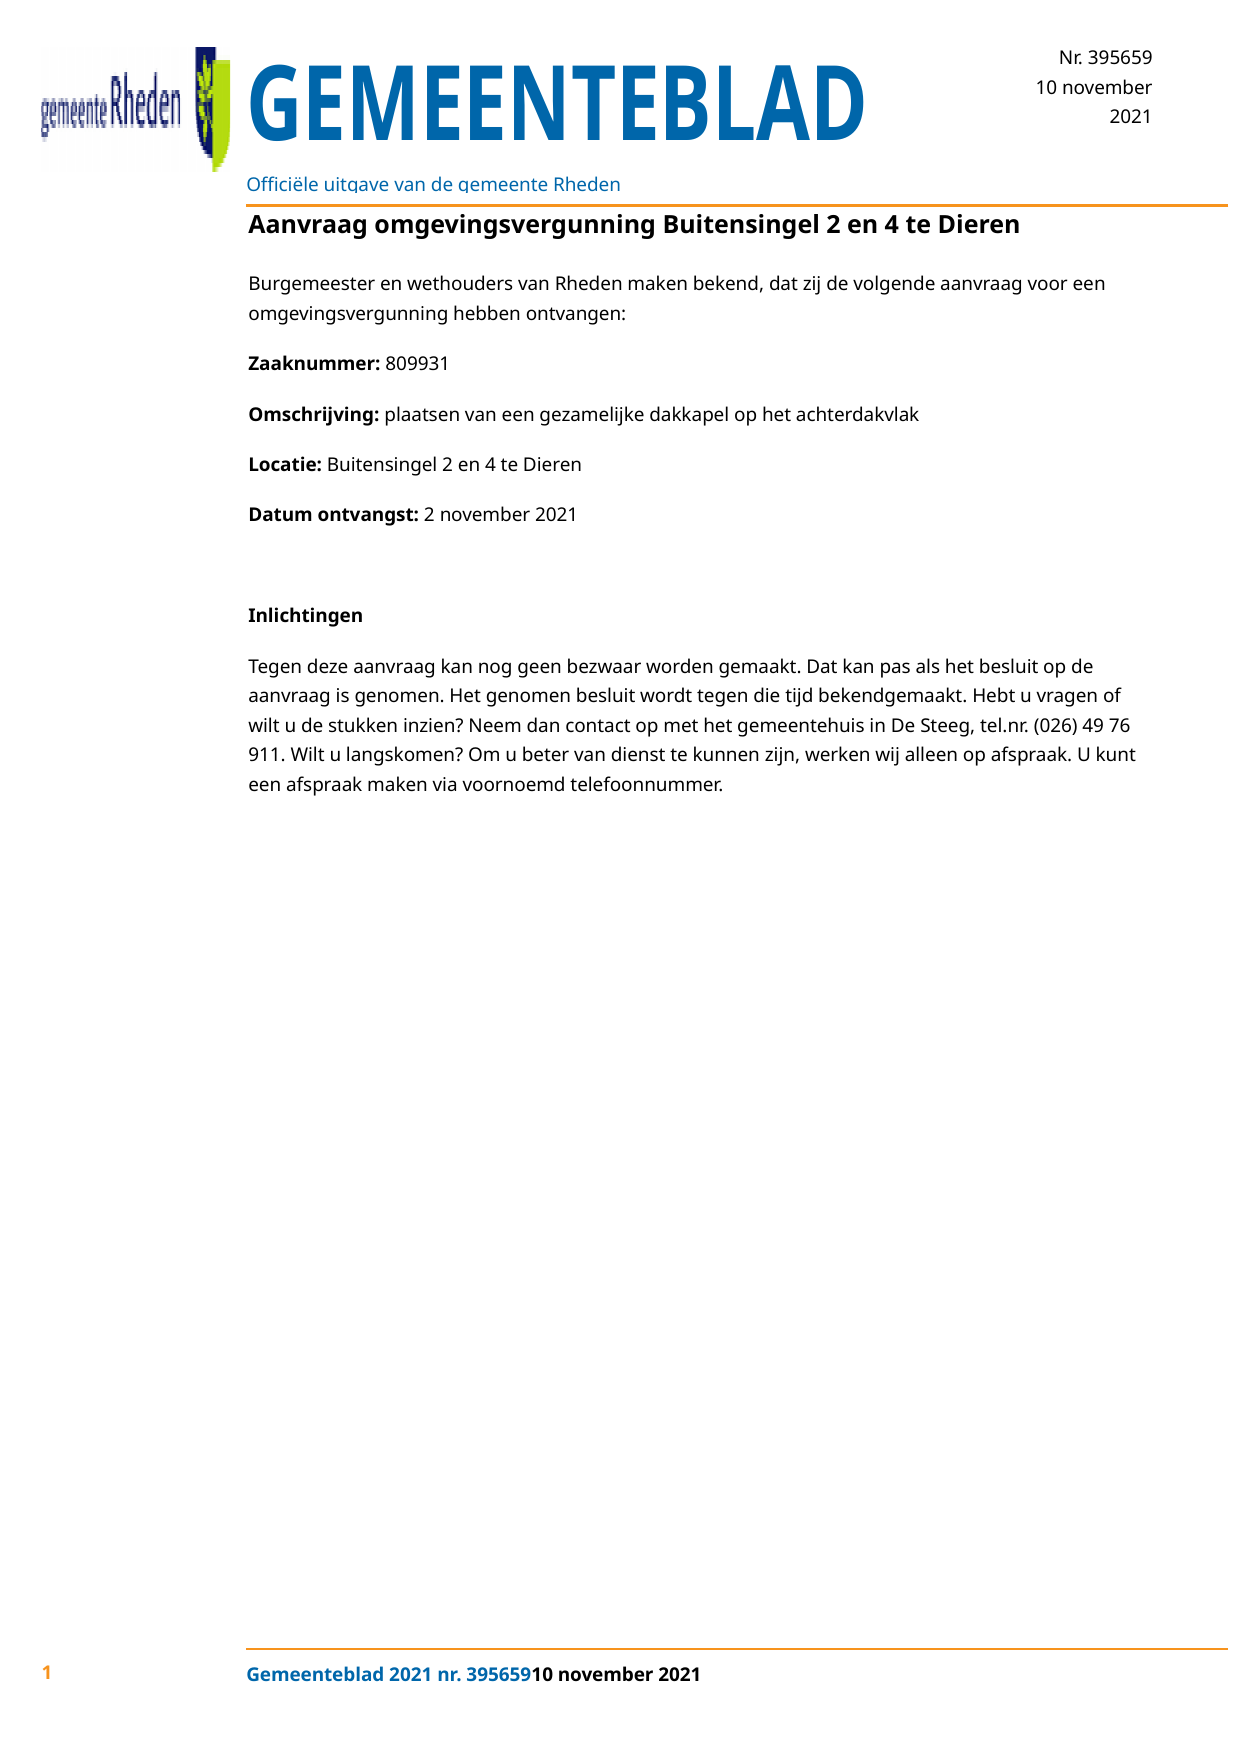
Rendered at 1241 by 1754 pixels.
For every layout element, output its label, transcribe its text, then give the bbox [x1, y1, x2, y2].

text Aanvraag omgevingsvergunning Buitensingel 2 en 4 te Dieren [248, 207, 1152, 241]
text Omschrijving: plaatsen van een gezamelijke dakkapel op het achterdakvlak [248, 401, 1152, 426]
text Datum ontvangst: 2 november 2021 [248, 502, 1152, 527]
text Inlichtingen [248, 602, 1152, 628]
text Burgemeester en wethouders van Rheden maken bekend, dat zij de volgende aanvraag voor een omgevingsvergunning hebben ontvangen: [248, 270, 1152, 326]
text Locatie: Buitensingel 2 en 4 te Dieren [248, 451, 1152, 477]
picture [41, 47, 231, 172]
text Zaaknummer: 809931 [248, 350, 1152, 376]
text Tegen deze aanvraag kan nog geen bezwaar worden gemaakt. Dat kan pas als het besluit op de aanvraag is genomen. Het genomen besluit wordt tegen die tijd bekendgemaakt. Hebt u vragen of wilt u de stukken inzien? Neem dan contact op met het gemeentehuis in De Steeg, tel.nr. (026) 49 76 911. Wilt u langskomen? Om u beter van dienst te kunnen zijn, werken wij alleen op afspraak. U kunt een afspraak maken via voornoemd telefoonnummer. [248, 653, 1152, 797]
